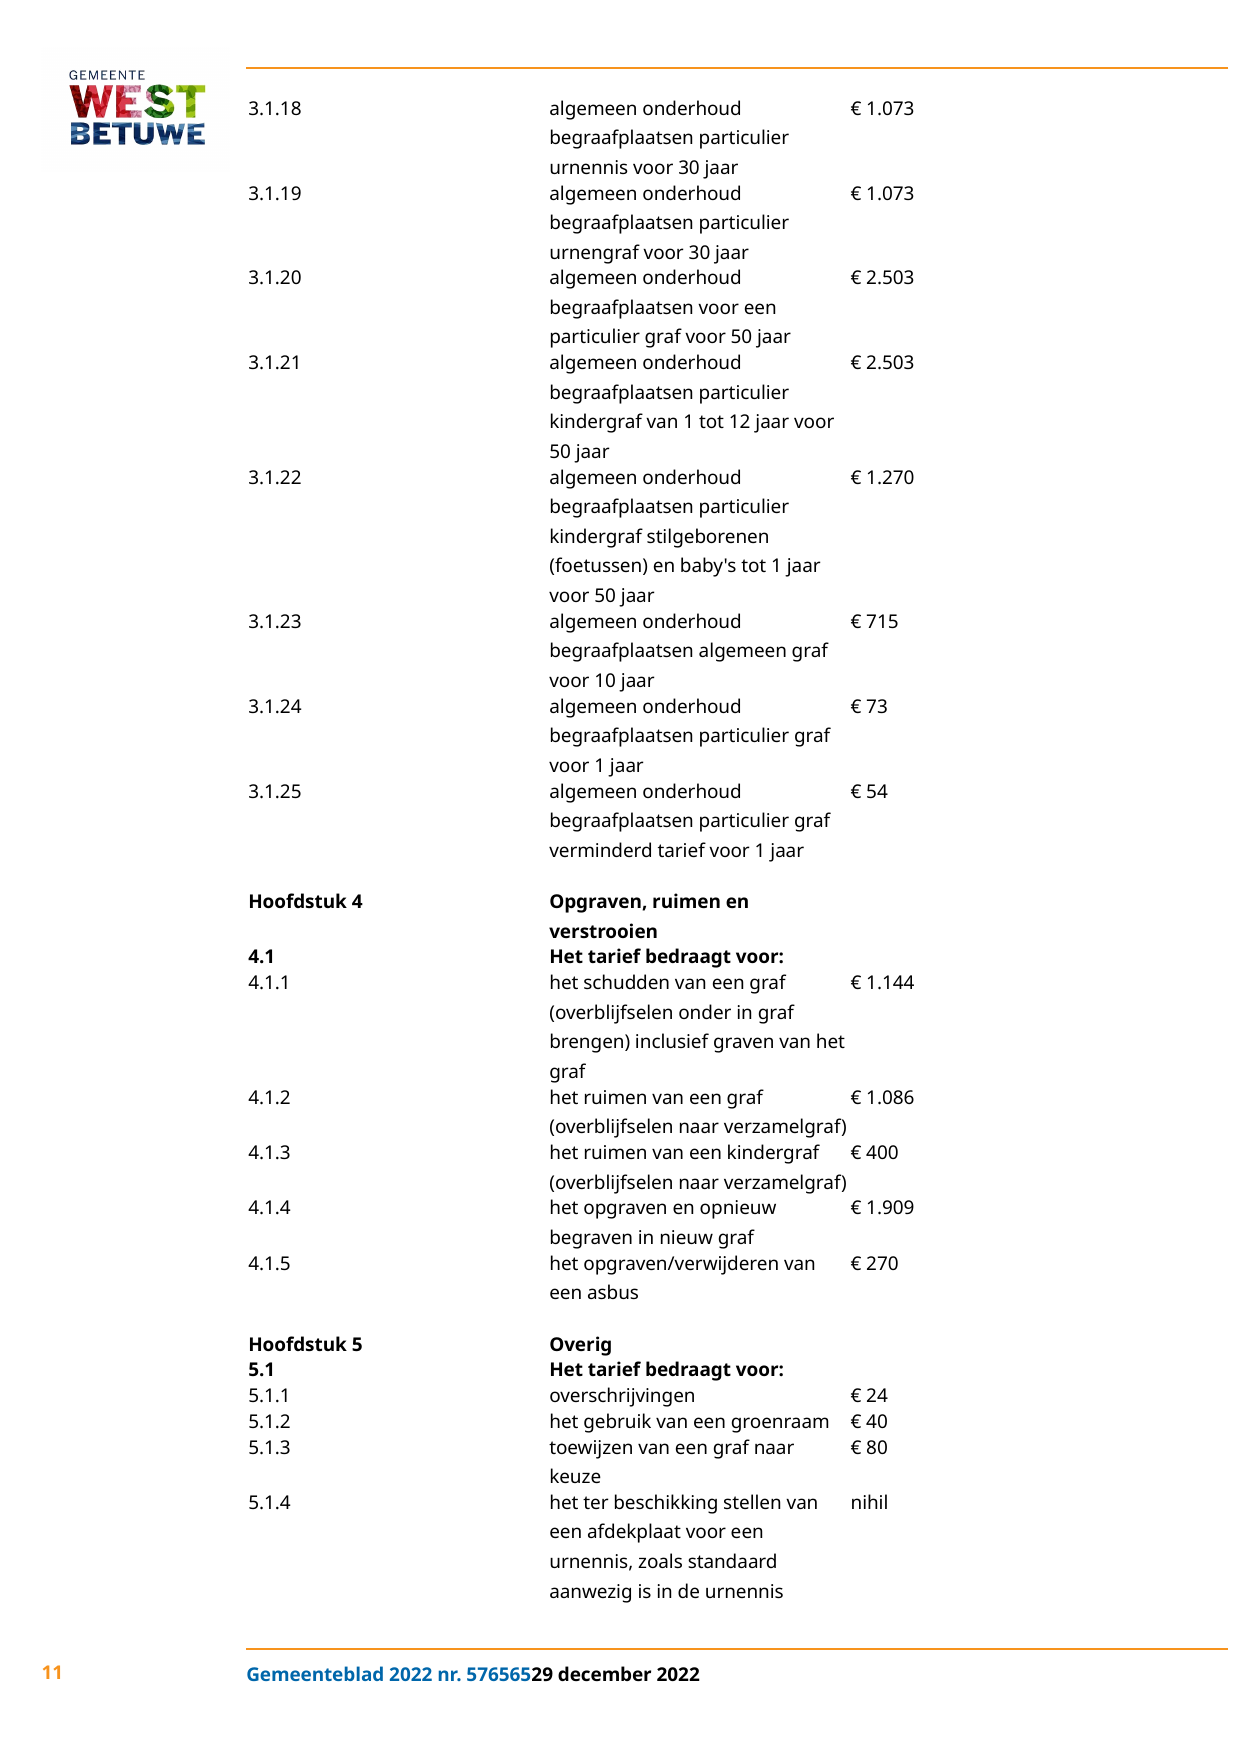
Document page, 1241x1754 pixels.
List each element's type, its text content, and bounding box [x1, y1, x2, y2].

table_cell 3.1.18 [248, 95, 549, 180]
table_cell 5.1.3 [248, 1434, 549, 1489]
table_cell 5.1.4 [248, 1489, 549, 1604]
table_cell [850, 944, 1152, 969]
picture [41, 47, 231, 172]
table_cell [850, 1305, 1152, 1331]
table_cell 4.1.5 [248, 1250, 549, 1305]
table_cell [248, 1305, 549, 1331]
table_cell 4.1 [248, 944, 549, 969]
table_cell 3.1.20 [248, 265, 549, 349]
table_cell [549, 1305, 850, 1331]
table_cell € 2.503 [850, 265, 1152, 349]
table_cell het opgraven/verwijderen van een asbus [549, 1250, 850, 1305]
table_cell € 2.503 [850, 350, 1152, 464]
table_cell € 1.144 [850, 970, 1152, 1084]
table_cell het ruimen van een kindergraf (overblijfselen naar verzamelgraf) [549, 1139, 850, 1194]
table_cell [850, 1357, 1152, 1382]
table_cell algemeen onderhoud begraafplaatsen particulier urnennis voor 30 jaar [549, 95, 850, 180]
table_cell [248, 863, 549, 888]
table_cell 4.1.1 [248, 970, 549, 1084]
table_cell € 400 [850, 1139, 1152, 1194]
table_cell het ter beschikking stellen van een afdekplaat voor een urnennis, zoals standaard aanwezig is in de urnennis [549, 1489, 850, 1604]
table_cell [549, 863, 850, 888]
table_cell € 54 [850, 778, 1152, 863]
table_cell € 80 [850, 1434, 1152, 1489]
table_cell 3.1.24 [248, 693, 549, 778]
table_cell toewijzen van een graf naar keuze [549, 1434, 850, 1489]
table_cell [850, 1331, 1152, 1357]
table_cell 3.1.25 [248, 778, 549, 863]
table_cell nihil [850, 1489, 1152, 1604]
table_cell algemeen onderhoud begraafplaatsen algemeen graf voor 10 jaar [549, 608, 850, 693]
table_cell € 715 [850, 608, 1152, 693]
table_cell 5.1.2 [248, 1408, 549, 1434]
table_cell € 24 [850, 1383, 1152, 1408]
table_cell [850, 889, 1152, 944]
table_cell € 73 [850, 693, 1152, 778]
table_cell 5.1.1 [248, 1383, 549, 1408]
table_cell algemeen onderhoud begraafplaatsen particulier graf voor 1 jaar [549, 693, 850, 778]
table_cell 4.1.3 [248, 1139, 549, 1194]
table_cell het schudden van een graf (overblijfselen onder in graf brengen) inclusief graven van het graf [549, 970, 850, 1084]
table_cell 3.1.22 [248, 464, 549, 608]
table_cell 4.1.4 [248, 1195, 549, 1250]
table_cell algemeen onderhoud begraafplaatsen particulier graf verminderd tarief voor 1 jaar [549, 778, 850, 863]
table_cell 3.1.23 [248, 608, 549, 693]
table_cell € 1.909 [850, 1195, 1152, 1250]
table_cell Hoofdstuk 5 [248, 1331, 549, 1357]
table_cell € 1.073 [850, 180, 1152, 264]
table_cell Hoofdstuk 4 [248, 889, 549, 944]
table_cell algemeen onderhoud begraafplaatsen voor een particulier graf voor 50 jaar [549, 265, 850, 349]
table_cell € 1.270 [850, 464, 1152, 608]
table_cell overschrijvingen [549, 1383, 850, 1408]
table_cell Opgraven, ruimen en verstrooien [549, 889, 850, 944]
table_cell € 270 [850, 1250, 1152, 1305]
table_cell het opgraven en opnieuw begraven in nieuw graf [549, 1195, 850, 1250]
table_cell € 1.086 [850, 1084, 1152, 1139]
table_cell Het tarief bedraagt voor: [549, 1357, 850, 1382]
table_cell 3.1.19 [248, 180, 549, 264]
table_cell 3.1.21 [248, 350, 549, 464]
table_cell het ruimen van een graf (overblijfselen naar verzamelgraf) [549, 1084, 850, 1139]
table_cell € 40 [850, 1408, 1152, 1434]
table_cell het gebruik van een groenraam [549, 1408, 850, 1434]
table_cell [850, 863, 1152, 888]
table_cell € 1.073 [850, 95, 1152, 180]
table_cell algemeen onderhoud begraafplaatsen particulier kindergraf stilgeborenen (foetussen) en baby's tot 1 jaar voor 50 jaar [549, 464, 850, 608]
table_cell Overig [549, 1331, 850, 1357]
table_cell Het tarief bedraagt voor: [549, 944, 850, 969]
table_cell algemeen onderhoud begraafplaatsen particulier kindergraf van 1 tot 12 jaar voor 50 jaar [549, 350, 850, 464]
table_cell 4.1.2 [248, 1084, 549, 1139]
table_cell algemeen onderhoud begraafplaatsen particulier urnengraf voor 30 jaar [549, 180, 850, 264]
table_cell 5.1 [248, 1357, 549, 1382]
